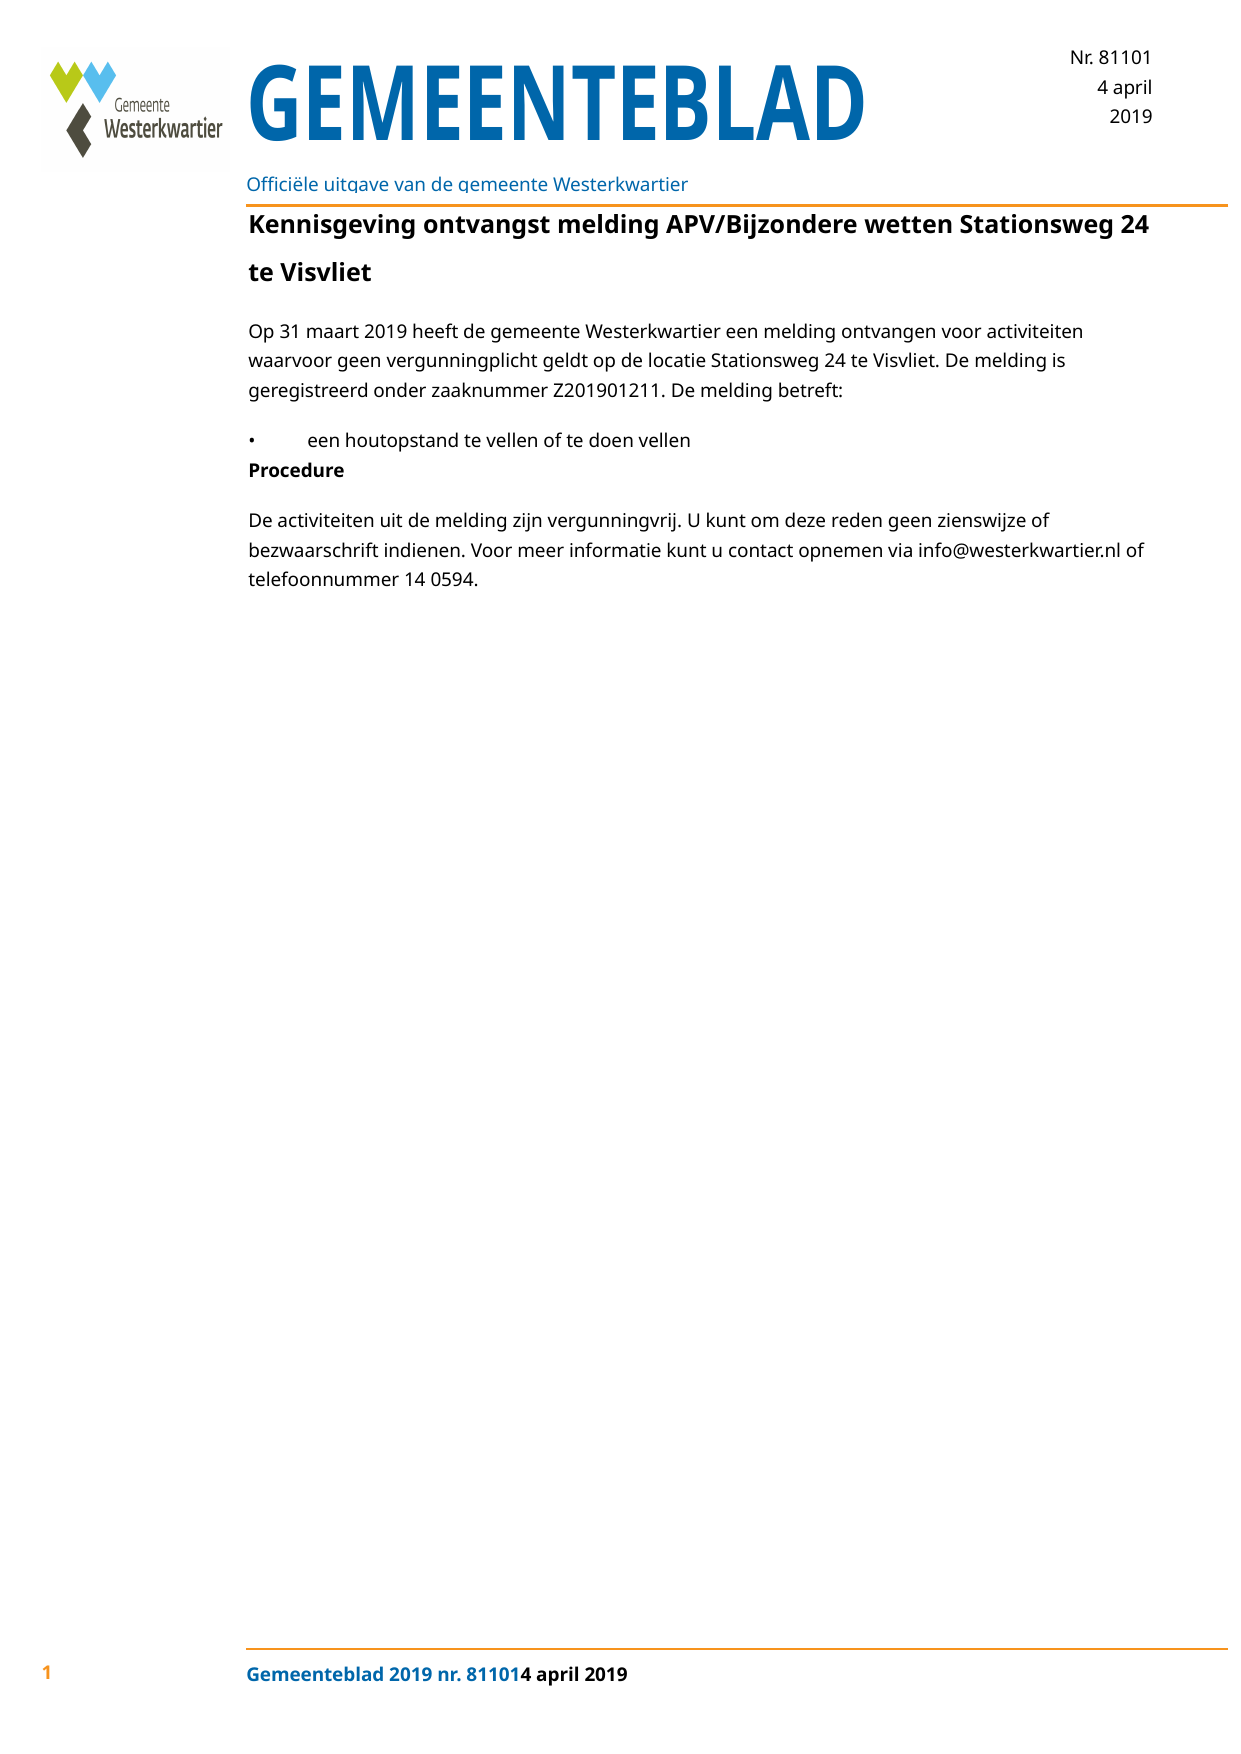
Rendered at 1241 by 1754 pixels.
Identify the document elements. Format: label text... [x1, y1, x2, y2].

text Procedure [248, 457, 1152, 483]
list een houtopstand te vellen of te doen vellen [248, 427, 1152, 453]
text Kennisgeving ontvangst melding APV/Bijzondere wetten Stationsweg 24 te Visvliet [248, 207, 1152, 288]
picture [41, 47, 231, 172]
text Op 31 maart 2019 heeft de gemeente Westerkwartier een melding ontvangen voor activiteiten waarvoor geen vergunningplicht geldt op de locatie Stationsweg 24 te Visvliet. De melding is geregistreerd onder zaaknummer Z201901211. De melding betreft: [248, 318, 1152, 403]
text De activiteiten uit de melding zijn vergunningvrij. U kunt om deze reden geen zienswijze of bezwaarschrift indienen. Voor meer informatie kunt u contact opnemen via info@westerkwartier.nl of telefoonnummer 14 0594. [248, 507, 1152, 592]
